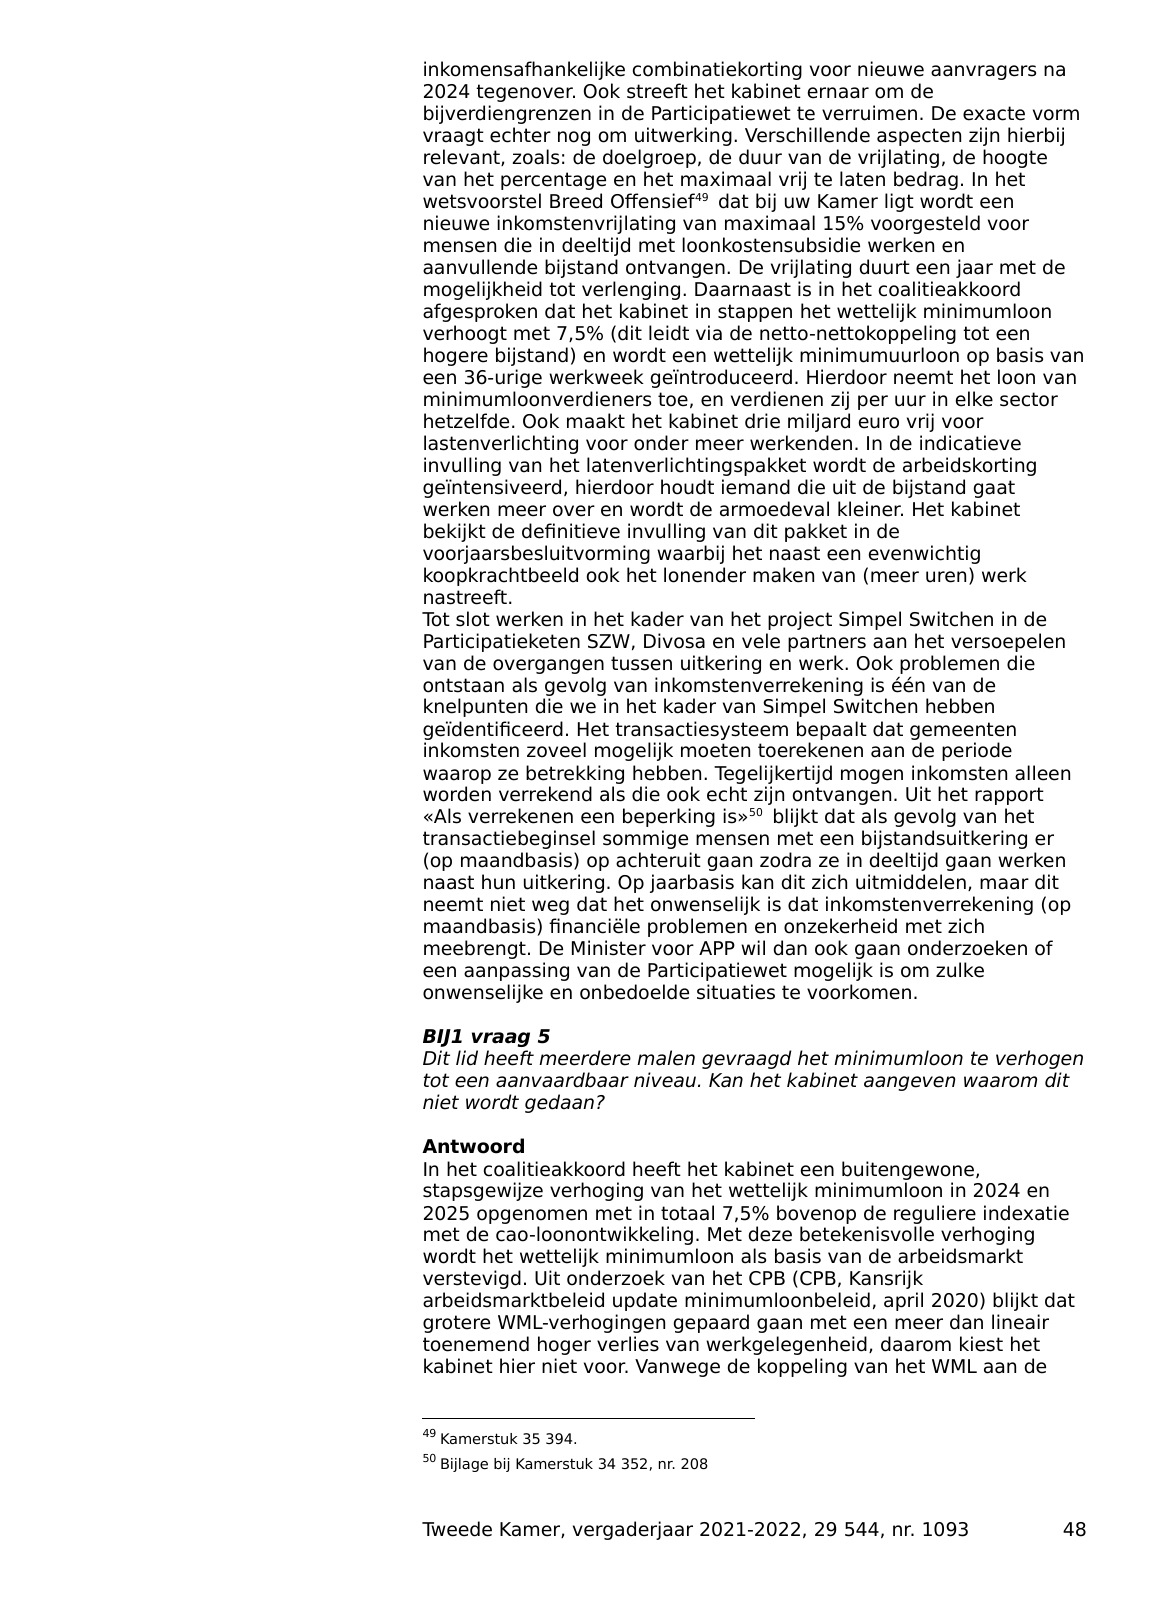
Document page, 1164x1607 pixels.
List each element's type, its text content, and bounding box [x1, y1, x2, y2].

text inkomensafhankelijke combinatiekorting voor nieuwe aanvragers na 2024 tegenover. Ook streeft het kabinet ernaar om de bijverdiengrenzen in de Participatiewet te verruimen. De exacte vorm vraagt echter nog om uitwerking. Verschillende aspecten zijn hierbij relevant, zoals: de doelgroep, de duur van de vrijlating, de hoogte van het percentage en het maximaal vrij te laten bedrag. In het wetsvoorstel Breed Offensief dat bij uw Kamer ligt wordt een nieuwe inkomstenvrijlating van maximaal 15% voorgesteld voor mensen die in deeltijd met loonkostensubsidie werken en aanvullende bijstand ontvangen. De vrijlating duurt een jaar met de mogelijkheid tot verlenging. Daarnaast is in het coalitieakkoord afgesproken dat het kabinet in stappen het wettelijk minimumloon verhoogt met 7,5% (dit leidt via de netto-nettokoppeling tot een hogere bijstand) en wordt een wettelijk minimumuurloon op basis van een 36-urige werkweek geïntroduceerd. Hierdoor neemt het loon van minimumloonverdieners toe, en verdienen zij per uur in elke sector hetzelfde. Ook maakt het kabinet drie miljard euro vrij voor lastenverlichting voor onder meer werkenden. In de indicatieve invulling van het latenverlichtingspakket wordt de arbeidskorting geïntensiveerd, hierdoor houdt iemand die uit de bijstand gaat werken meer over en wordt de armoedeval kleiner. Het kabinet bekijkt de definitieve invulling van dit pakket in de voorjaarsbesluitvorming waarbij het naast een evenwichtig koopkrachtbeeld ook het lonender maken van (meer uren) werk nastreeft. [422, 59, 1087, 608]
text Antwoord [422, 1136, 1087, 1158]
text Kamerstuk 35 394. [422, 1427, 1087, 1449]
text Tot slot werken in het kader van het project Simpel Switchen in de Participatieketen SZW, Divosa en vele partners aan het versoepelen van de overgangen tussen uitkering en werk. Ook problemen die ontstaan als gevolg van inkomstenverrekening is één van de knelpunten die we in het kader van Simpel Switchen hebben geïdentificeerd. Het transactiesysteem bepaalt dat gemeenten inkomsten zoveel mogelijk moeten toerekenen aan de periode waarop ze betrekking hebben. Tegelijkertijd mogen inkomsten alleen worden verrekend als die ook echt zijn ontvangen. Uit het rapport «Als verrekenen een beperking is» blijkt dat als gevolg van het transactiebeginsel sommige mensen met een bijstandsuitkering er (op maandbasis) op achteruit gaan zodra ze in deeltijd gaan werken naast hun uitkering. Op jaarbasis kan dit zich uitmiddelen, maar dit neemt niet weg dat het onwenselijk is dat inkomstenverrekening (op maandbasis) financiële problemen en onzekerheid met zich meebrengt. De Minister voor APP wil dan ook gaan onderzoeken of een aanpassing van de Participatiewet mogelijk is om zulke onwenselijke en onbedoelde situaties te voorkomen. [422, 608, 1087, 1004]
text BIJ1 vraag 5 [422, 1026, 1087, 1048]
text In het coalitieakkoord heeft het kabinet een buitengewone, stapsgewijze verhoging van het wettelijk minimumloon in 2024 en 2025 opgenomen met in totaal 7,5% bovenop de reguliere indexatie met de cao-loonontwikkeling. Met deze betekenisvolle verhoging wordt het wettelijk minimumloon als basis van de arbeidsmarkt verstevigd. Uit onderzoek van het CPB (CPB, Kansrijk arbeidsmarktbeleid update minimumloonbeleid, april 2020) blijkt dat grotere WML-verhogingen gepaard gaan met een meer dan lineair toenemend hoger verlies van werkgelegenheid, daarom kiest het kabinet hier niet voor. Vanwege de koppeling van het WML aan de [422, 1158, 1087, 1378]
text Dit lid heeft meerdere malen gevraagd het minimumloon te verhogen tot een aanvaardbaar niveau. Kan het kabinet aangeven waarom dit niet wordt gedaan? [422, 1048, 1087, 1114]
text Bijlage bij Kamerstuk 34 352, nr. 208 [422, 1452, 1087, 1474]
